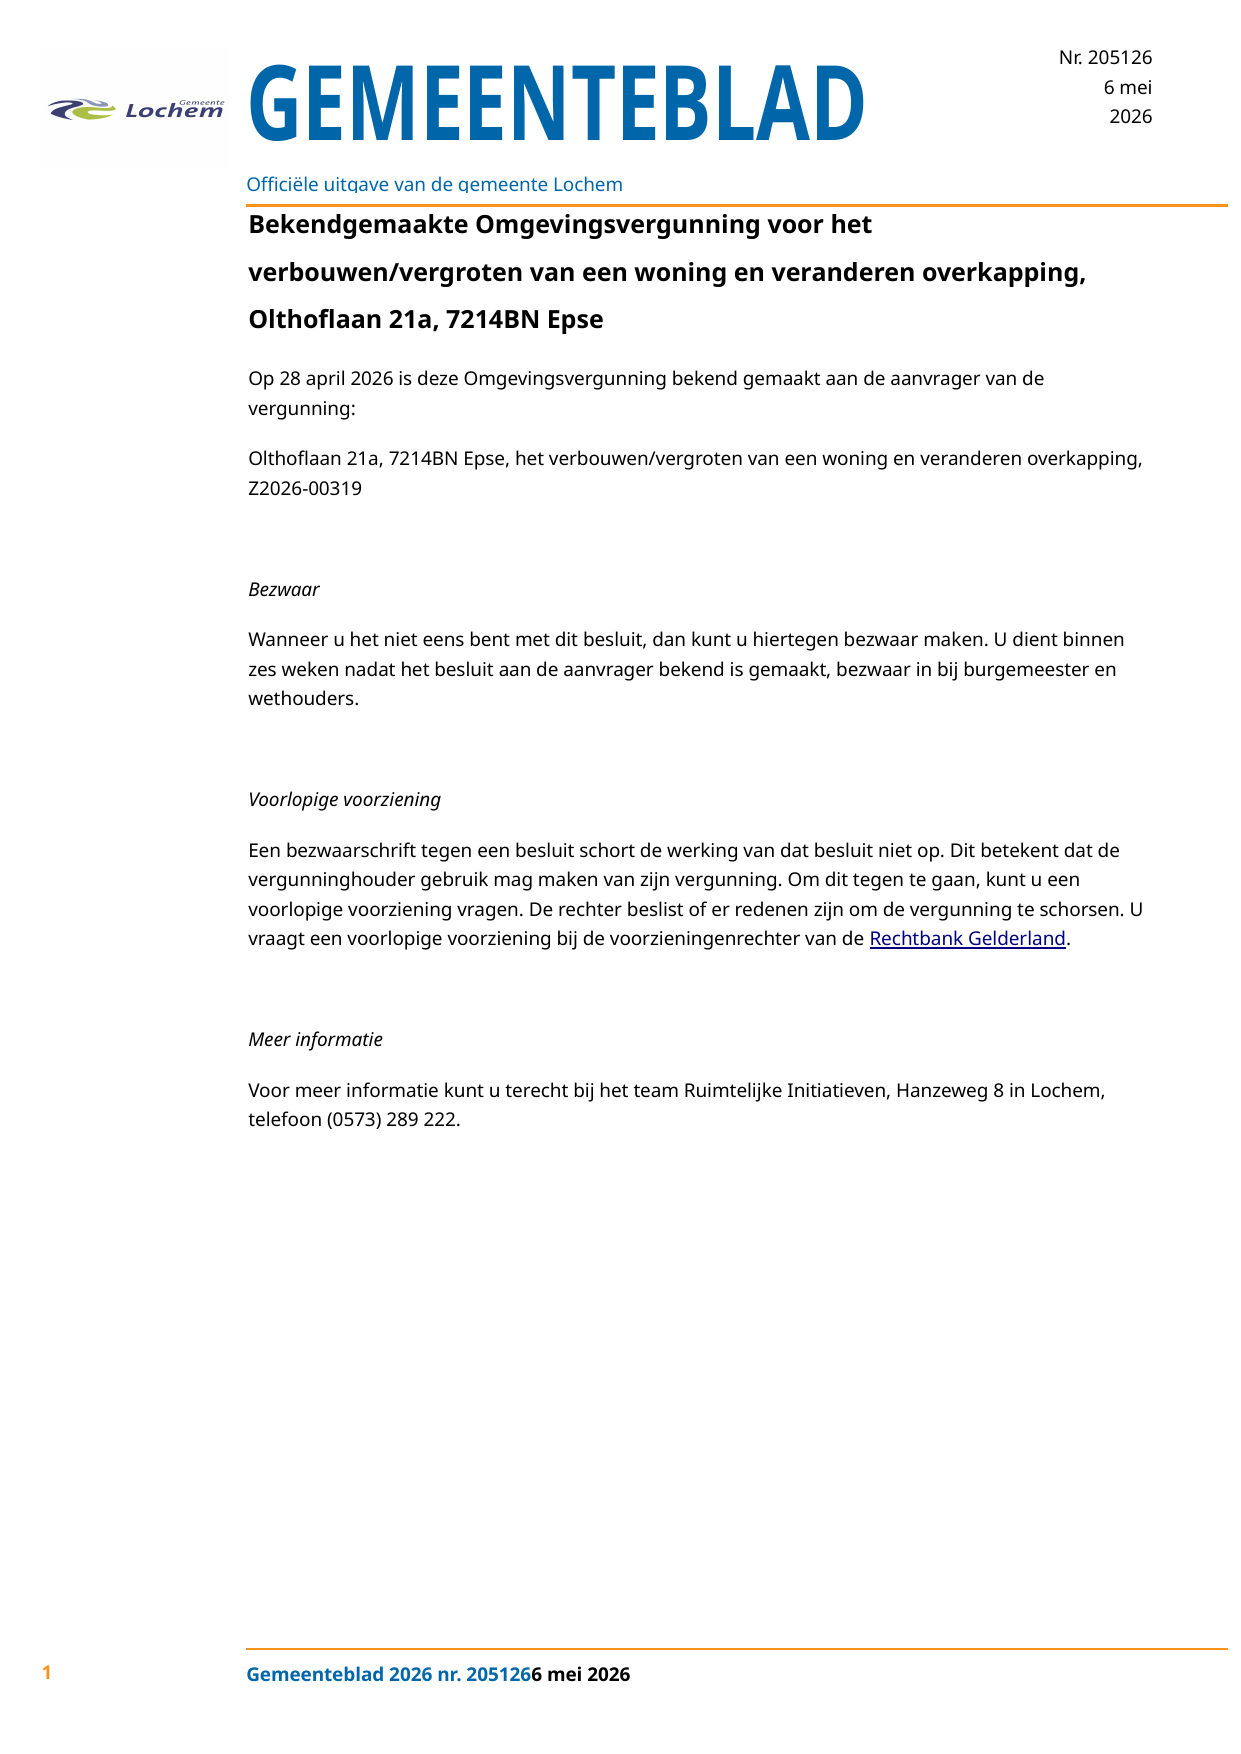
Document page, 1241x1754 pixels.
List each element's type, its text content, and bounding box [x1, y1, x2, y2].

text Voor meer informatie kunt u terecht bij het team Ruimtelijke Initiatieven, Hanzeweg 8 in Lochem, telefoon (0573) 289 222. [248, 1077, 1152, 1132]
picture [41, 47, 231, 172]
text Bezwaar [248, 576, 1152, 602]
text Voorlopige voorziening [248, 786, 1152, 812]
text Een bezwaarschrift tegen een besluit schort de werking van dat besluit niet op. Dit betekent dat de vergunninghouder gebruik mag maken van zijn vergunning. Om dit tegen te gaan, kunt u een voorlopige voorziening vragen. De rechter beslist of er redenen zijn om de vergunning te schorsen. U vraagt een voorlopige voorziening bij de voorzieningenrechter van de Rechtbank Gelderland. [248, 837, 1152, 951]
text Olthoflaan 21a, 7214BN Epse, het verbouwen/vergroten van een woning en veranderen overkapping, Z2026-00319 [248, 446, 1152, 501]
text Bekendgemaakte Omgevingsvergunning voor het verbouwen/vergroten van een woning en veranderen overkapping, Olthoflaan 21a, 7214BN Epse [248, 207, 1152, 336]
text Wanneer u het niet eens bent met dit besluit, dan kunt u hiertegen bezwaar maken. U dient binnen zes weken nadat het besluit aan de aanvrager bekend is gemaakt, bezwaar in bij burgemeester en wethouders. [248, 626, 1152, 711]
text Op 28 april 2026 is deze Omgevingsvergunning bekend gemaakt aan de aanvrager van de vergunning: [248, 366, 1152, 421]
text Meer informatie [248, 1026, 1152, 1052]
